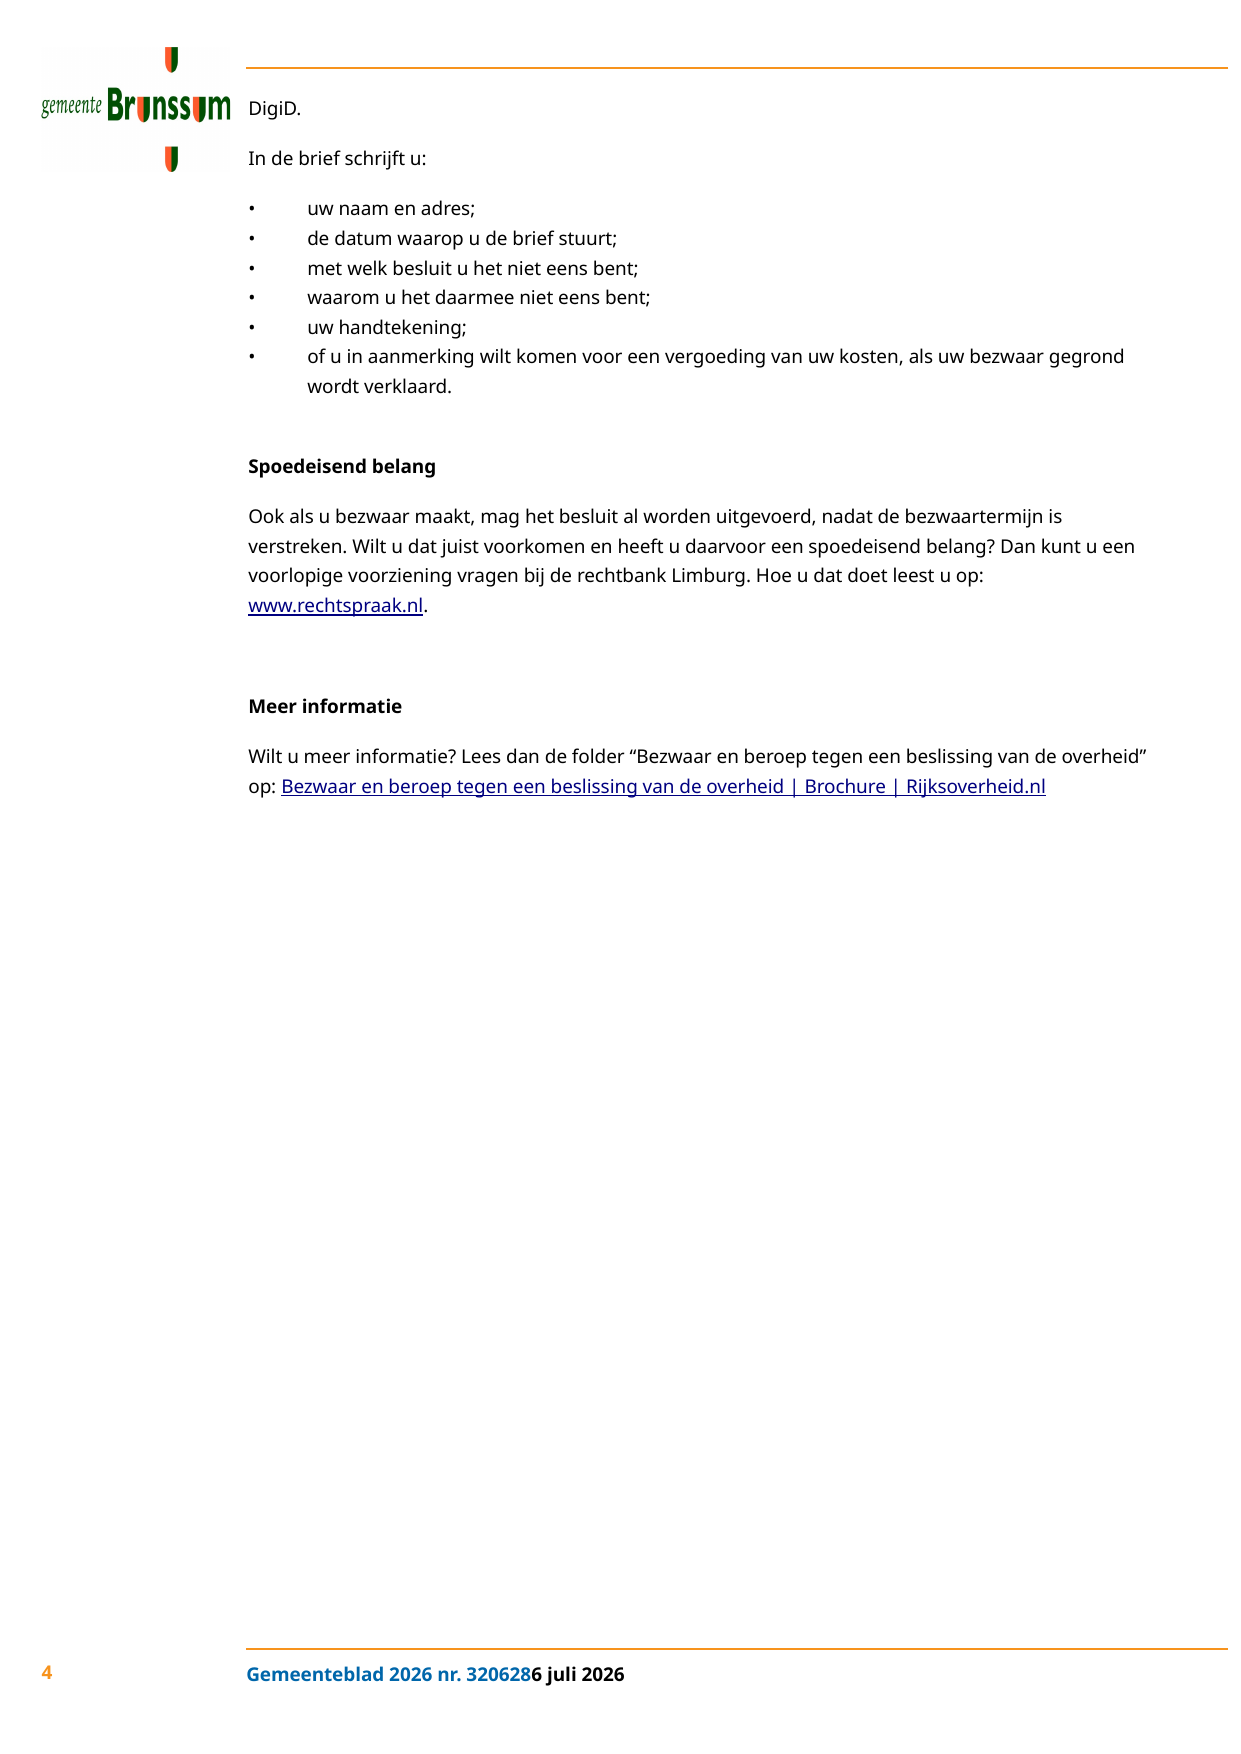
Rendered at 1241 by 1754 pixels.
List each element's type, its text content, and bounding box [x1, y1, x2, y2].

list waarom u het daarmee niet eens bent; [248, 284, 1152, 310]
list de datum waarop u de brief stuurt; [248, 225, 1152, 251]
text Spoedeisend belang [248, 453, 1152, 479]
text DigiD. [248, 95, 1152, 121]
list of u in aanmerking wilt komen voor een vergoeding van uw kosten, als uw bezwaar gegrond wordt verklaard. [248, 343, 1152, 399]
text In de brief schrijft u: [248, 145, 1152, 171]
list met welk besluit u het niet eens bent; [248, 255, 1152, 281]
picture [41, 47, 231, 172]
text Wilt u meer informatie? Lees dan de folder “Bezwaar en beroep tegen een beslissing van de overheid” op: Bezwaar en beroep tegen een beslissing van de overheid | Brochure | Rijksoverheid.nl [248, 743, 1152, 799]
list uw handtekening; [248, 314, 1152, 340]
text Ook als u bezwaar maakt, mag het besluit al worden uitgevoerd, nadat de bezwaartermijn is verstreken. Wilt u dat juist voorkomen en heeft u daarvoor een spoedeisend belang? Dan kunt u een voorlopige voorziening vragen bij de rechtbank Limburg. Hoe u dat doet leest u op: www.rechtspraak.nl. [248, 503, 1152, 618]
list uw naam en adres; [248, 196, 1152, 221]
text Meer informatie [248, 693, 1152, 719]
